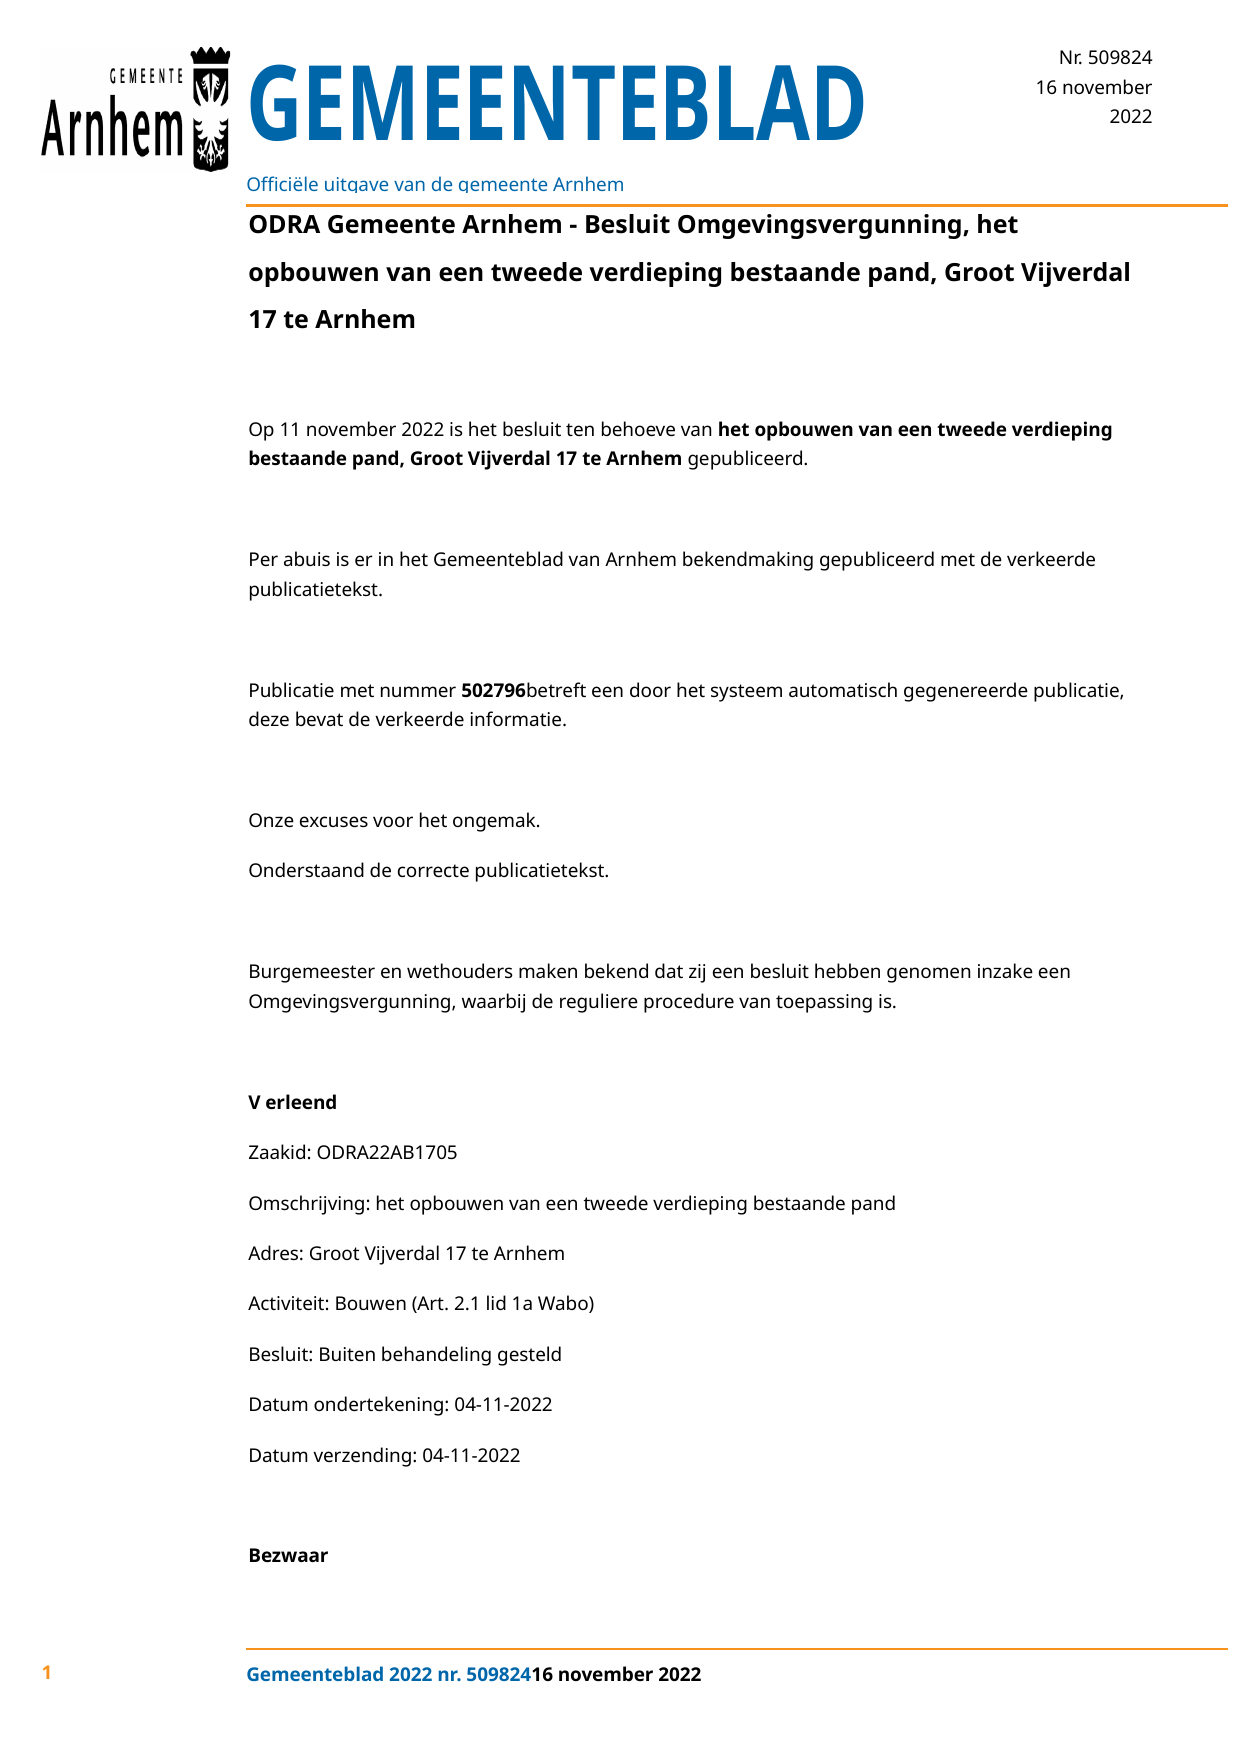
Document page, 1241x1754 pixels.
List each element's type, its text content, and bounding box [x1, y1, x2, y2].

text ODRA Gemeente Arnhem - Besluit Omgevingsvergunning, het opbouwen van een tweede verdieping bestaande pand, Groot Vijverdal 17 te Arnhem [248, 207, 1152, 336]
text Op 11 november 2022 is het besluit ten behoeve van het opbouwen van een tweede verdieping bestaande pand, Groot Vijverdal 17 te Arnhem gepubliceerd. [248, 416, 1152, 471]
text Burgemeester en wethouders maken bekend dat zij een besluit hebben genomen inzake een Omgevingsvergunning, waarbij de reguliere procedure van toepassing is. [248, 958, 1152, 1014]
text Datum verzending: 04-11-2022 [248, 1442, 1152, 1467]
text V erleend [248, 1089, 1152, 1114]
text Adres: Groot Vijverdal 17 te Arnhem [248, 1240, 1152, 1266]
text Per abuis is er in het Gemeenteblad van Arnhem bekendmaking gepubliceerd met de verkeerde publicatietekst. [248, 546, 1152, 602]
text Publicatie met nummer 502796betreft een door het systeem automatisch gegenereerde publicatie, deze bevat de verkeerde informatie. [248, 677, 1152, 732]
text Bezwaar [248, 1543, 1152, 1568]
text Onderstaand de correcte publicatietekst. [248, 858, 1152, 883]
text Datum ondertekening: 04-11-2022 [248, 1391, 1152, 1417]
text Onze excuses voor het ongemak. [248, 807, 1152, 833]
text Zaakid: ODRA22AB1705 [248, 1139, 1152, 1165]
text Besluit: Buiten behandeling gesteld [248, 1341, 1152, 1367]
text Activiteit: Bouwen (Art. 2.1 lid 1a Wabo) [248, 1291, 1152, 1316]
text Omschrijving: het opbouwen van een tweede verdieping bestaande pand [248, 1190, 1152, 1215]
picture [41, 47, 231, 172]
